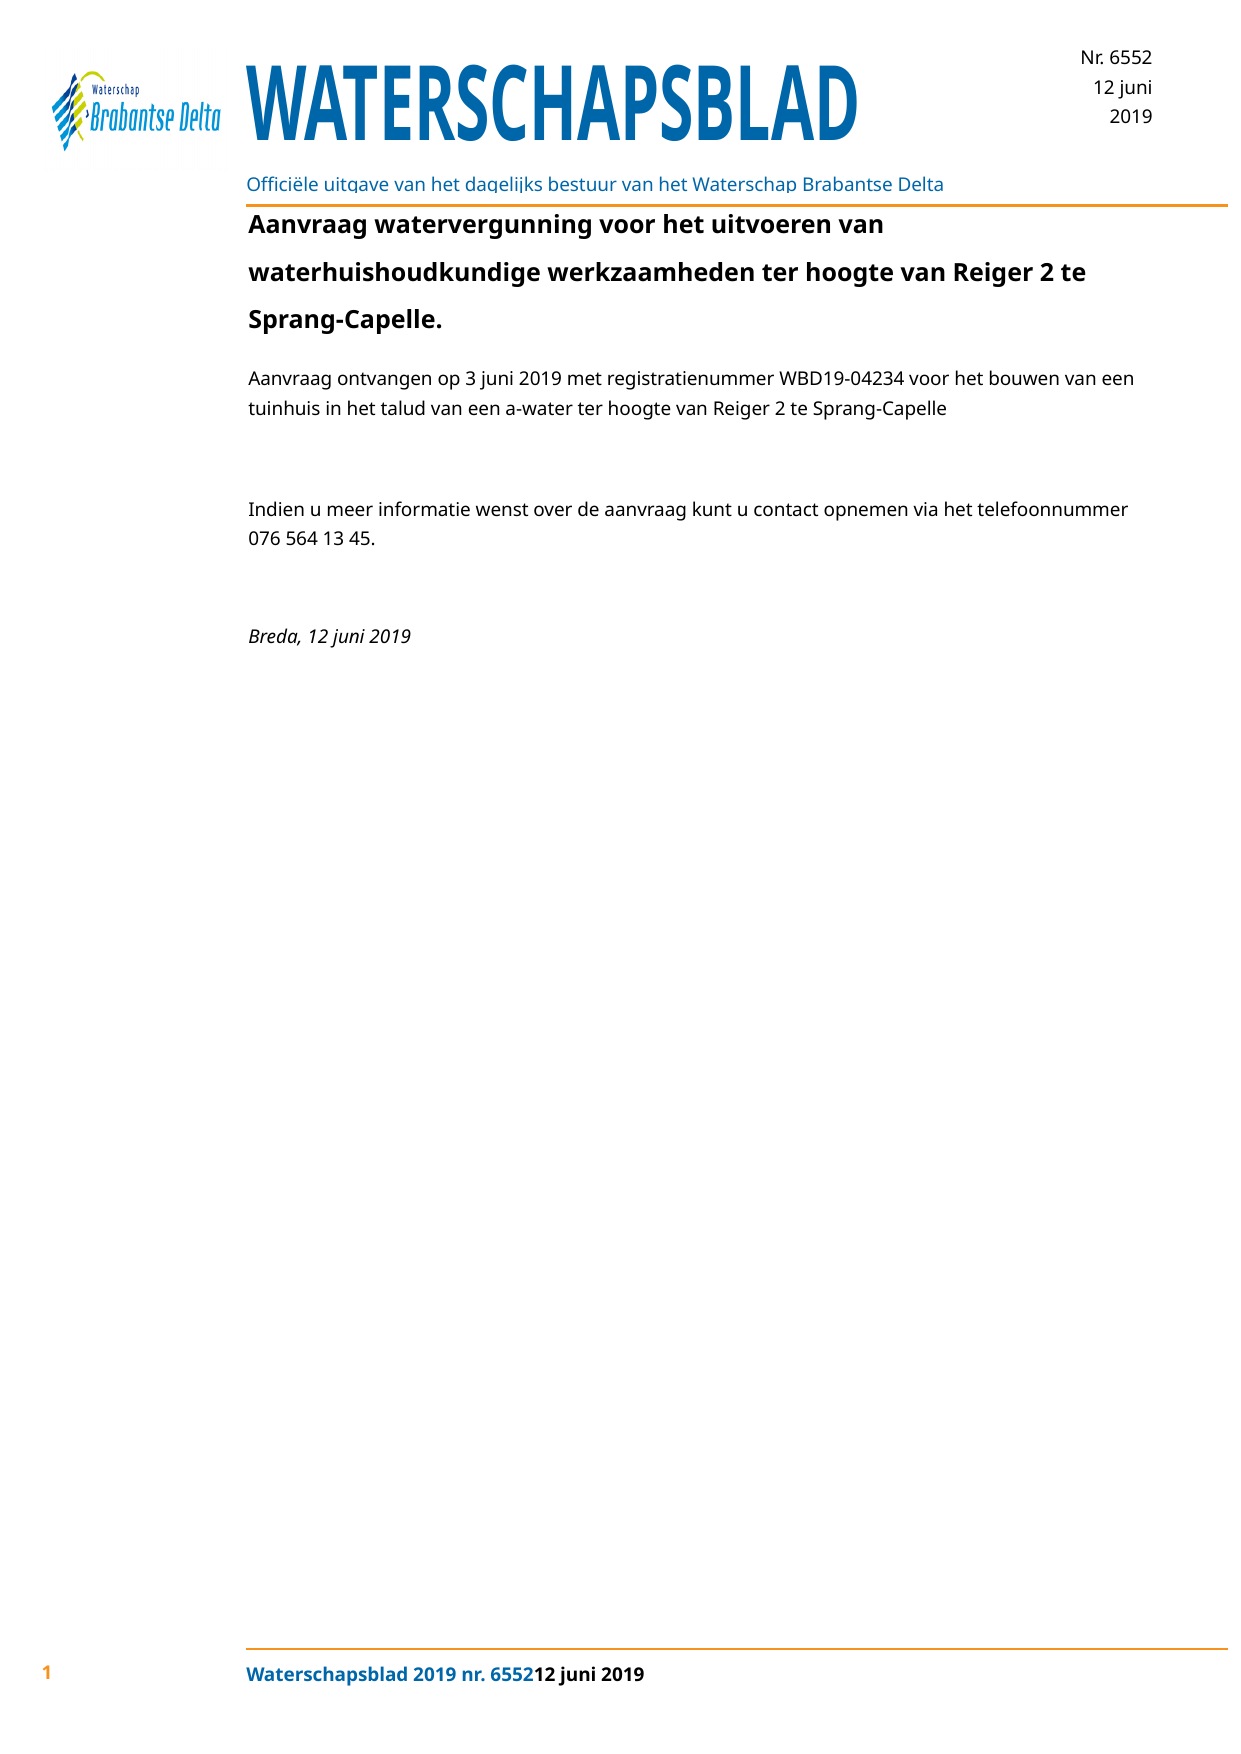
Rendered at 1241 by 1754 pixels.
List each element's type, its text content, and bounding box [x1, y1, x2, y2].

picture [41, 47, 231, 172]
text Indien u meer informatie wenst over de aanvraag kunt u contact opnemen via het telefoonnummer 076 564 13 45. [248, 496, 1152, 551]
text Aanvraag watervergunning voor het uitvoeren van waterhuishoudkundige werkzaamheden ter hoogte van Reiger 2 te Sprang-Capelle. [248, 207, 1152, 336]
text Aanvraag ontvangen op 3 juni 2019 met registratienummer WBD19-04234 voor het bouwen van een tuinhuis in het talud van een a-water ter hoogte van Reiger 2 te Sprang-Capelle [248, 366, 1152, 421]
text Breda, 12 juni 2019 [248, 624, 1152, 649]
